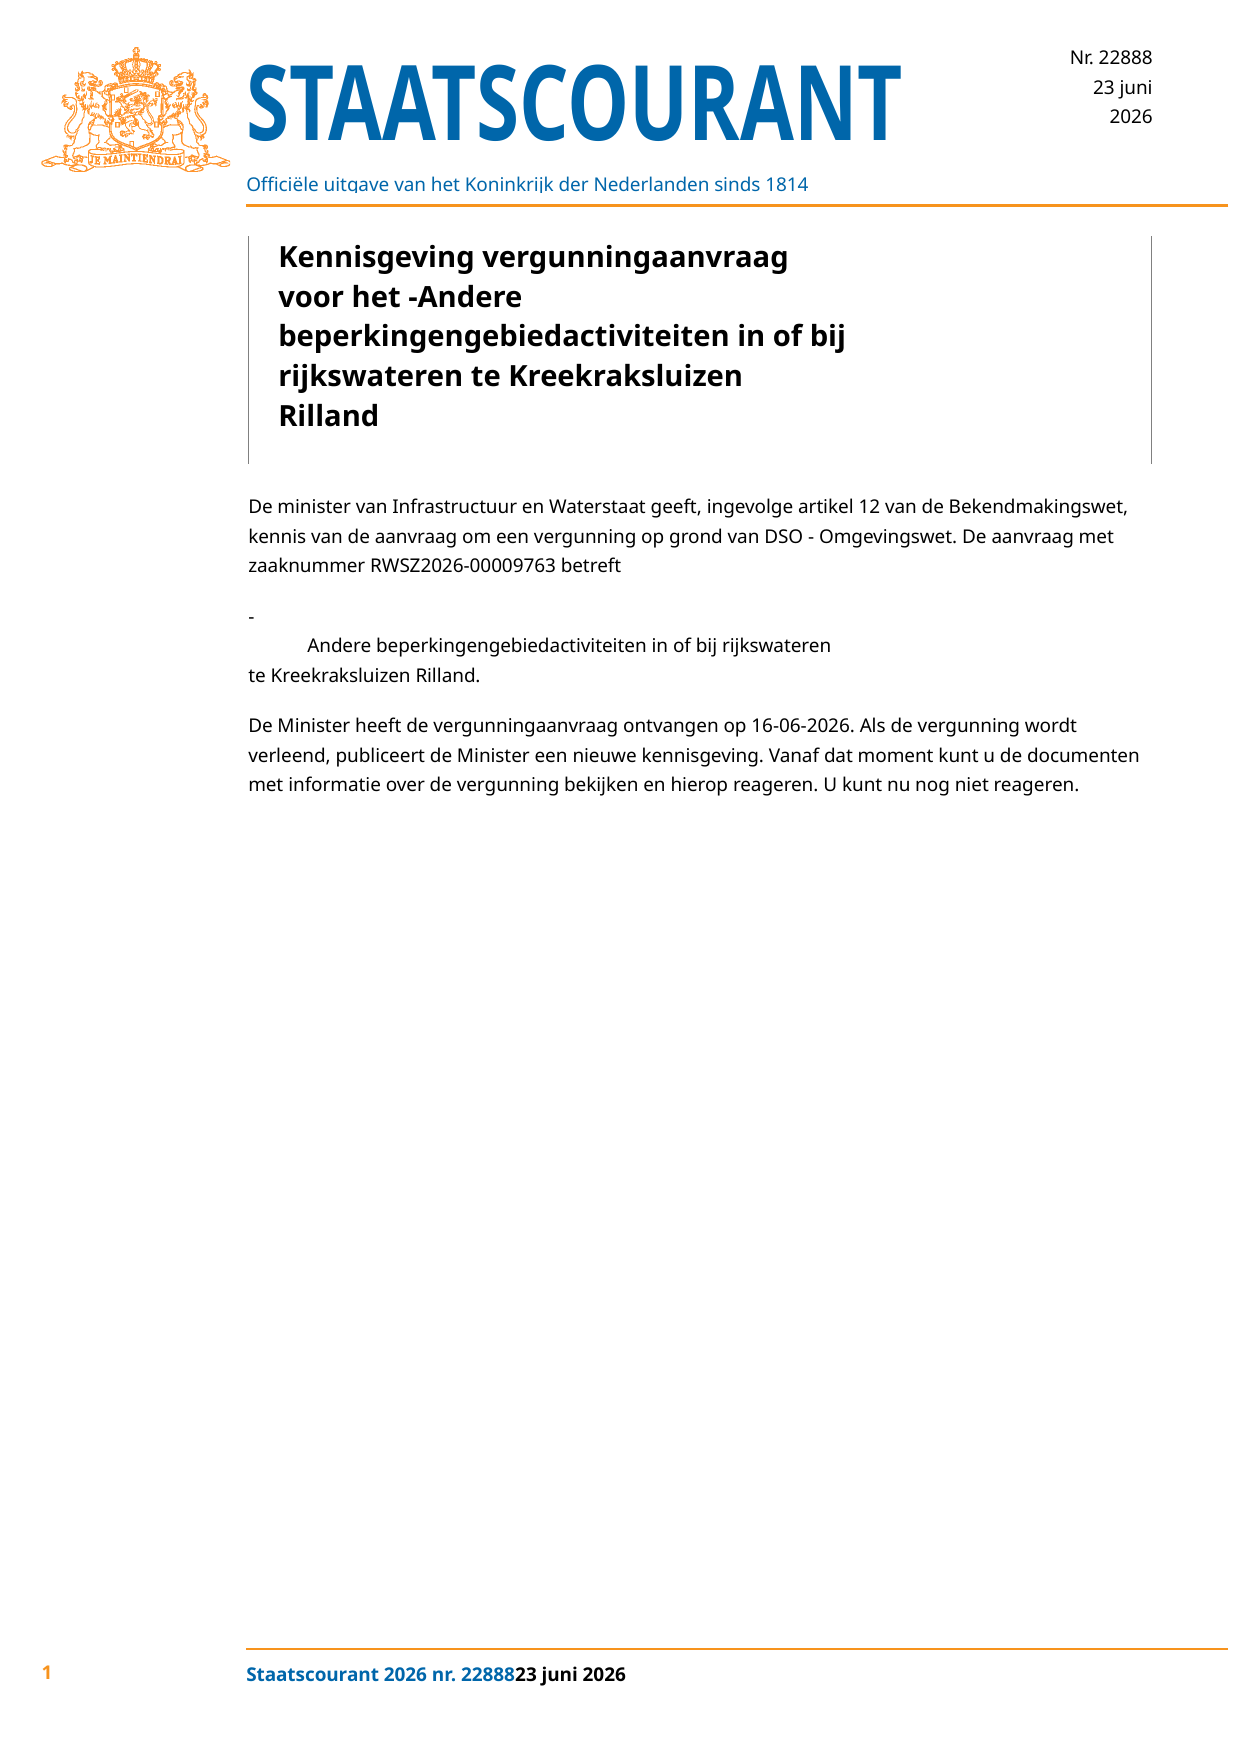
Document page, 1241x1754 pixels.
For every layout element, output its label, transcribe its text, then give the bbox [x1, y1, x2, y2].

picture [912, 236, 1090, 414]
text te Kreekraksluizen Rilland. [248, 662, 1152, 688]
list Andere beperkingengebiedactiviteiten in of bij rijkswateren [248, 632, 1152, 658]
table_header [850, 414, 1151, 464]
text De Minister heeft de vergunningaanvraag ontvangen op 16-06-2026. Als de vergunning wordt verleend, publiceert de Minister een nieuwe kennisgeving. Vanaf dat moment kunt u de documenten met informatie over de vergunning bekijken en hierop reageren. U kunt nu nog niet reageren. [248, 712, 1152, 797]
table_header [1090, 236, 1151, 413]
table_header [850, 236, 912, 413]
table_header Kennisgeving vergunningaanvraag voor het -Andere beperkingengebiedactiviteiten in of bij rijkswateren te Kreekraksluizen Rilland [249, 236, 850, 464]
text De minister van Infrastructuur en Waterstaat geeft, ingevolge artikel 12 van de Bekendmakingswet, kennis van de aanvraag om een vergunning op grond van DSO - Omgevingswet. De aanvraag met zaaknummer RWSZ2026-00009763 betreft [248, 493, 1152, 578]
picture [41, 47, 231, 172]
